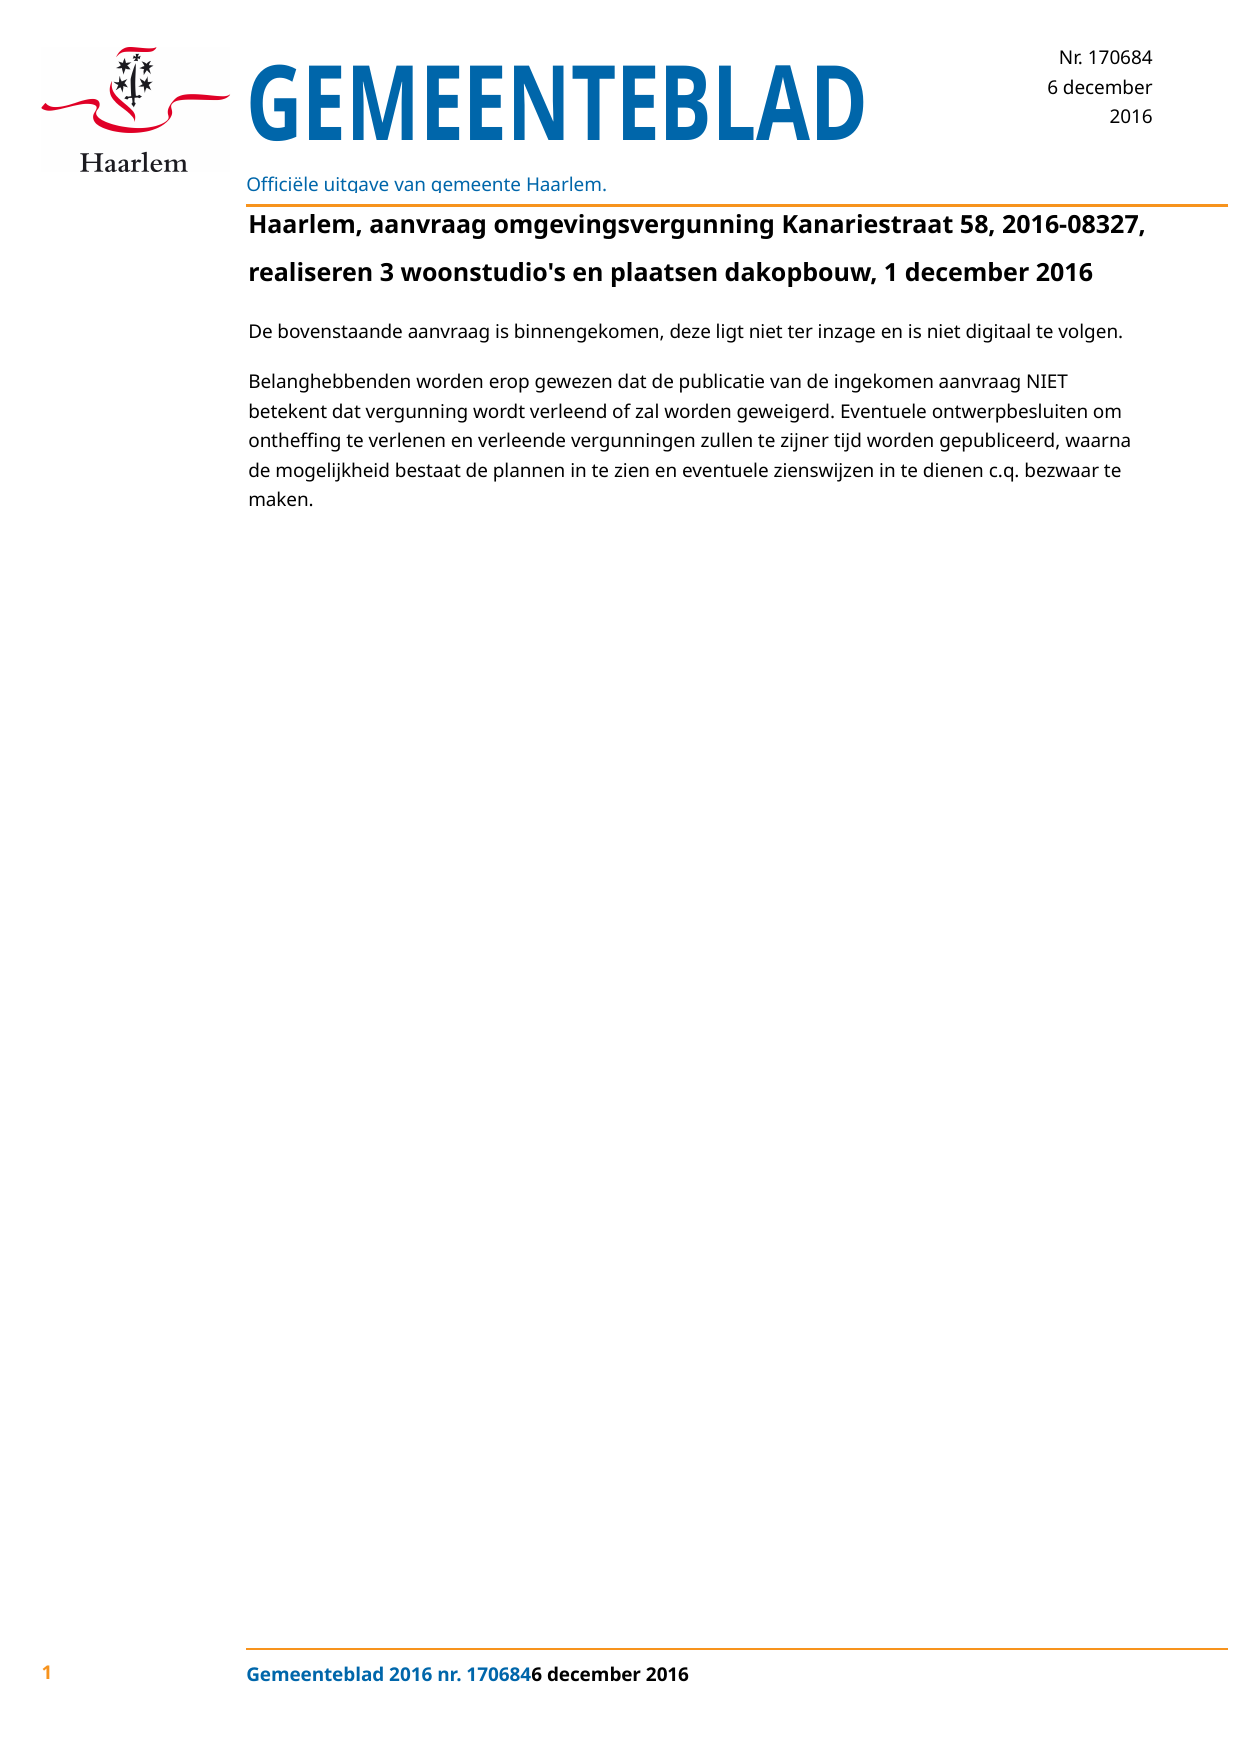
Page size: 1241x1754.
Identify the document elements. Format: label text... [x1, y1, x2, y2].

text Haarlem, aanvraag omgevingsvergunning Kanariestraat 58, 2016-08327, realiseren 3 woonstudio's en plaatsen dakopbouw, 1 december 2016 [248, 207, 1152, 288]
text De bovenstaande aanvraag is binnengekomen, deze ligt niet ter inzage en is niet digitaal te volgen. [248, 318, 1152, 344]
picture [41, 47, 231, 172]
text Belanghebbenden worden erop gewezen dat de publicatie van de ingekomen aanvraag NIET betekent dat vergunning wordt verleend of zal worden geweigerd. Eventuele ontwerpbesluiten om ontheffing te verlenen en verleende vergunningen zullen te zijner tijd worden gepubliceerd, waarna de mogelijkheid bestaat de plannen in te zien en eventuele zienswijzen in te dienen c.q. bezwaar te maken. [248, 368, 1152, 512]
